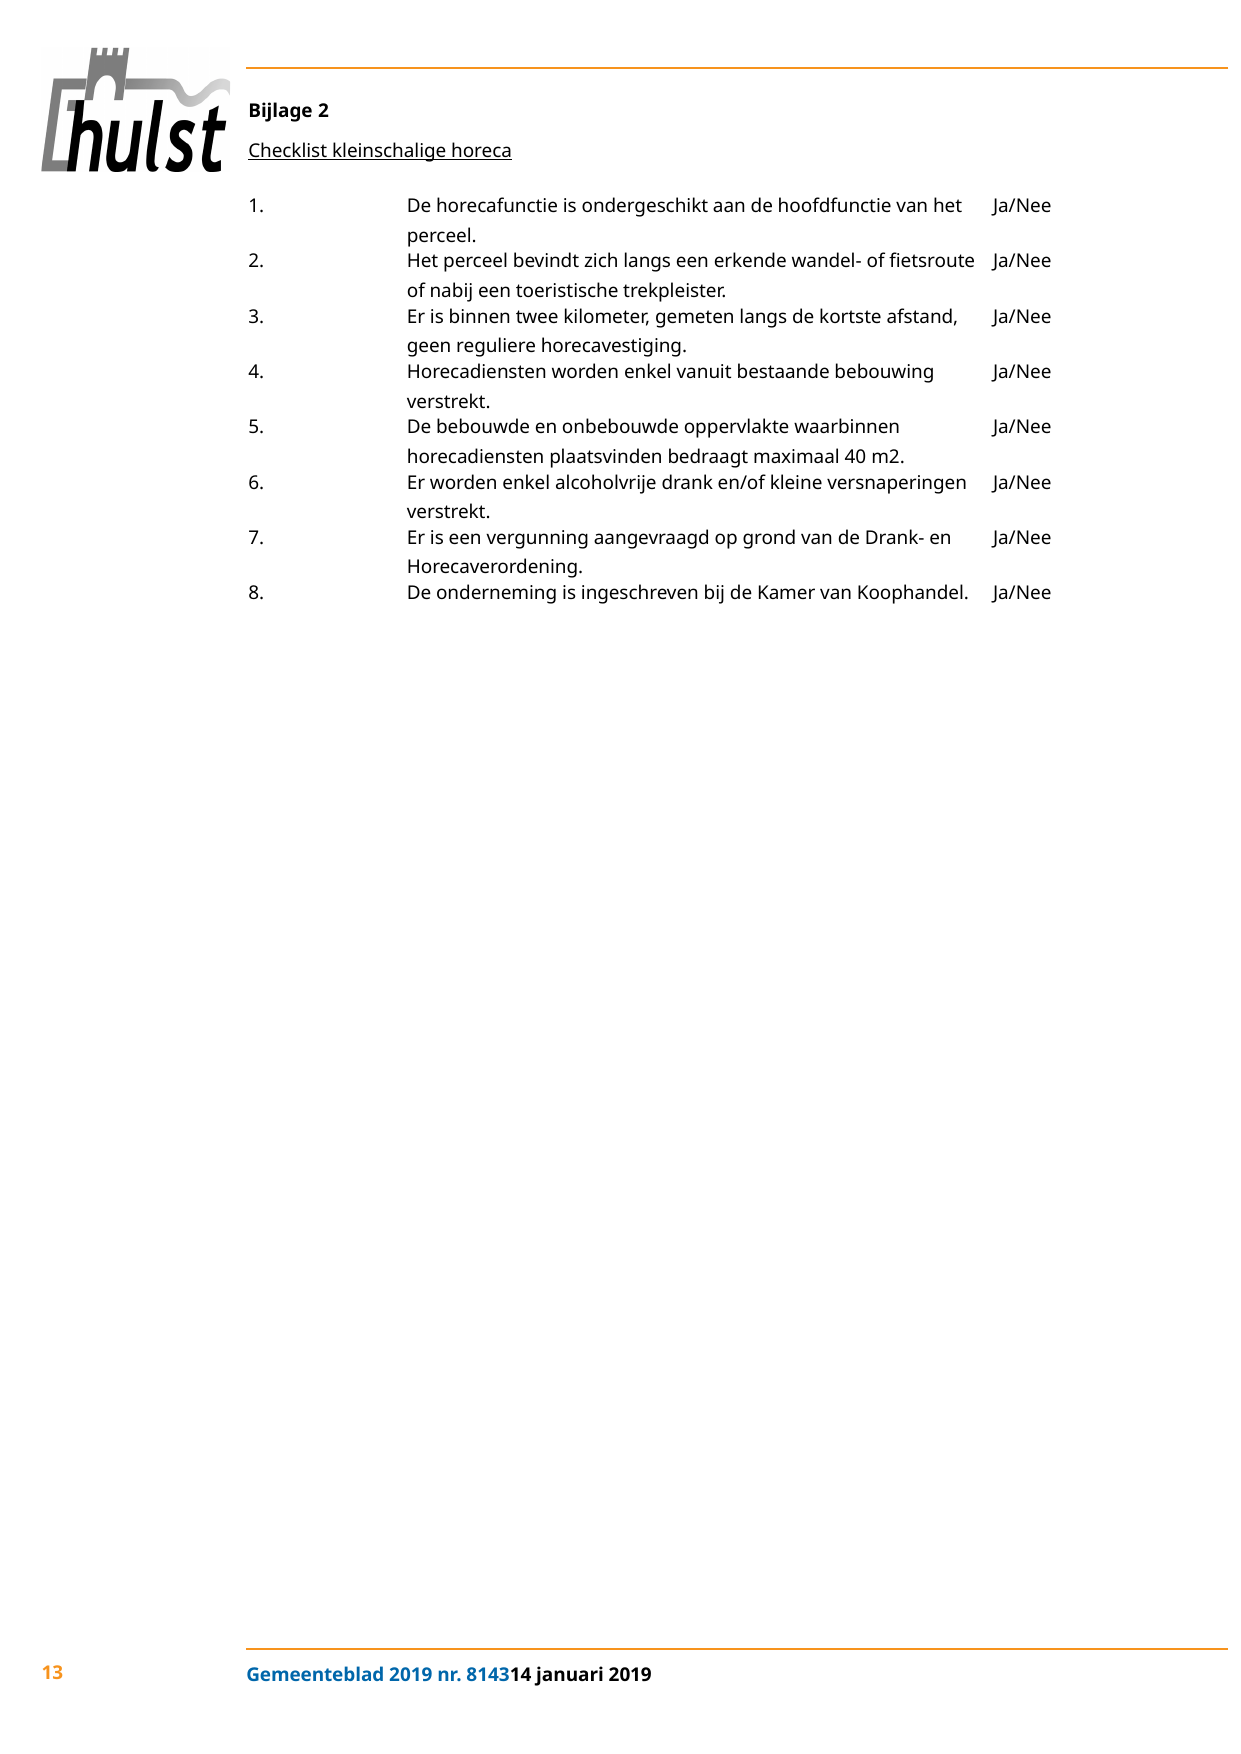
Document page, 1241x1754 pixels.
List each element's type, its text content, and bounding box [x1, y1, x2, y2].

table_header De horecafunctie is ondergeschikt aan de hoofdfunctie van het perceel. [407, 192, 993, 248]
table_cell Ja/Nee [993, 358, 1152, 413]
table_cell 8. [248, 580, 407, 605]
table_cell Ja/Nee [993, 414, 1152, 469]
text Checklist kleinschalige horeca [248, 137, 1152, 163]
table_cell Ja/Nee [993, 580, 1152, 605]
table_cell 6. [248, 469, 407, 524]
table_header 1. [248, 192, 407, 248]
table_cell De bebouwde en onbebouwde oppervlakte waarbinnen horecadiensten plaatsvinden bedraagt maximaal 40 m2. [407, 414, 993, 469]
table_cell De onderneming is ingeschreven bij de Kamer van Koophandel. [407, 580, 993, 605]
table_header Ja/Nee [993, 192, 1152, 248]
table_cell Ja/Nee [993, 524, 1152, 579]
table_cell 4. [248, 358, 407, 413]
table_cell 5. [248, 414, 407, 469]
table_cell 2. [248, 248, 407, 303]
text Bijlage 2 [248, 95, 1152, 123]
picture [41, 47, 231, 172]
table_cell Ja/Nee [993, 469, 1152, 524]
table_cell Er is binnen twee kilometer, gemeten langs de kortste afstand, geen reguliere horecavestiging. [407, 303, 993, 358]
table_cell 7. [248, 524, 407, 579]
table_cell Horecadiensten worden enkel vanuit bestaande bebouwing verstrekt. [407, 358, 993, 413]
table_cell Ja/Nee [993, 303, 1152, 358]
table_cell Ja/Nee [993, 248, 1152, 303]
table_cell Er worden enkel alcoholvrije drank en/of kleine versnaperingen verstrekt. [407, 469, 993, 524]
table_cell Het perceel bevindt zich langs een erkende wandel- of fietsroute of nabij een toeristische trekpleister. [407, 248, 993, 303]
table_cell 3. [248, 303, 407, 358]
table_cell Er is een vergunning aangevraagd op grond van de Drank- en Horecaverordening. [407, 524, 993, 579]
